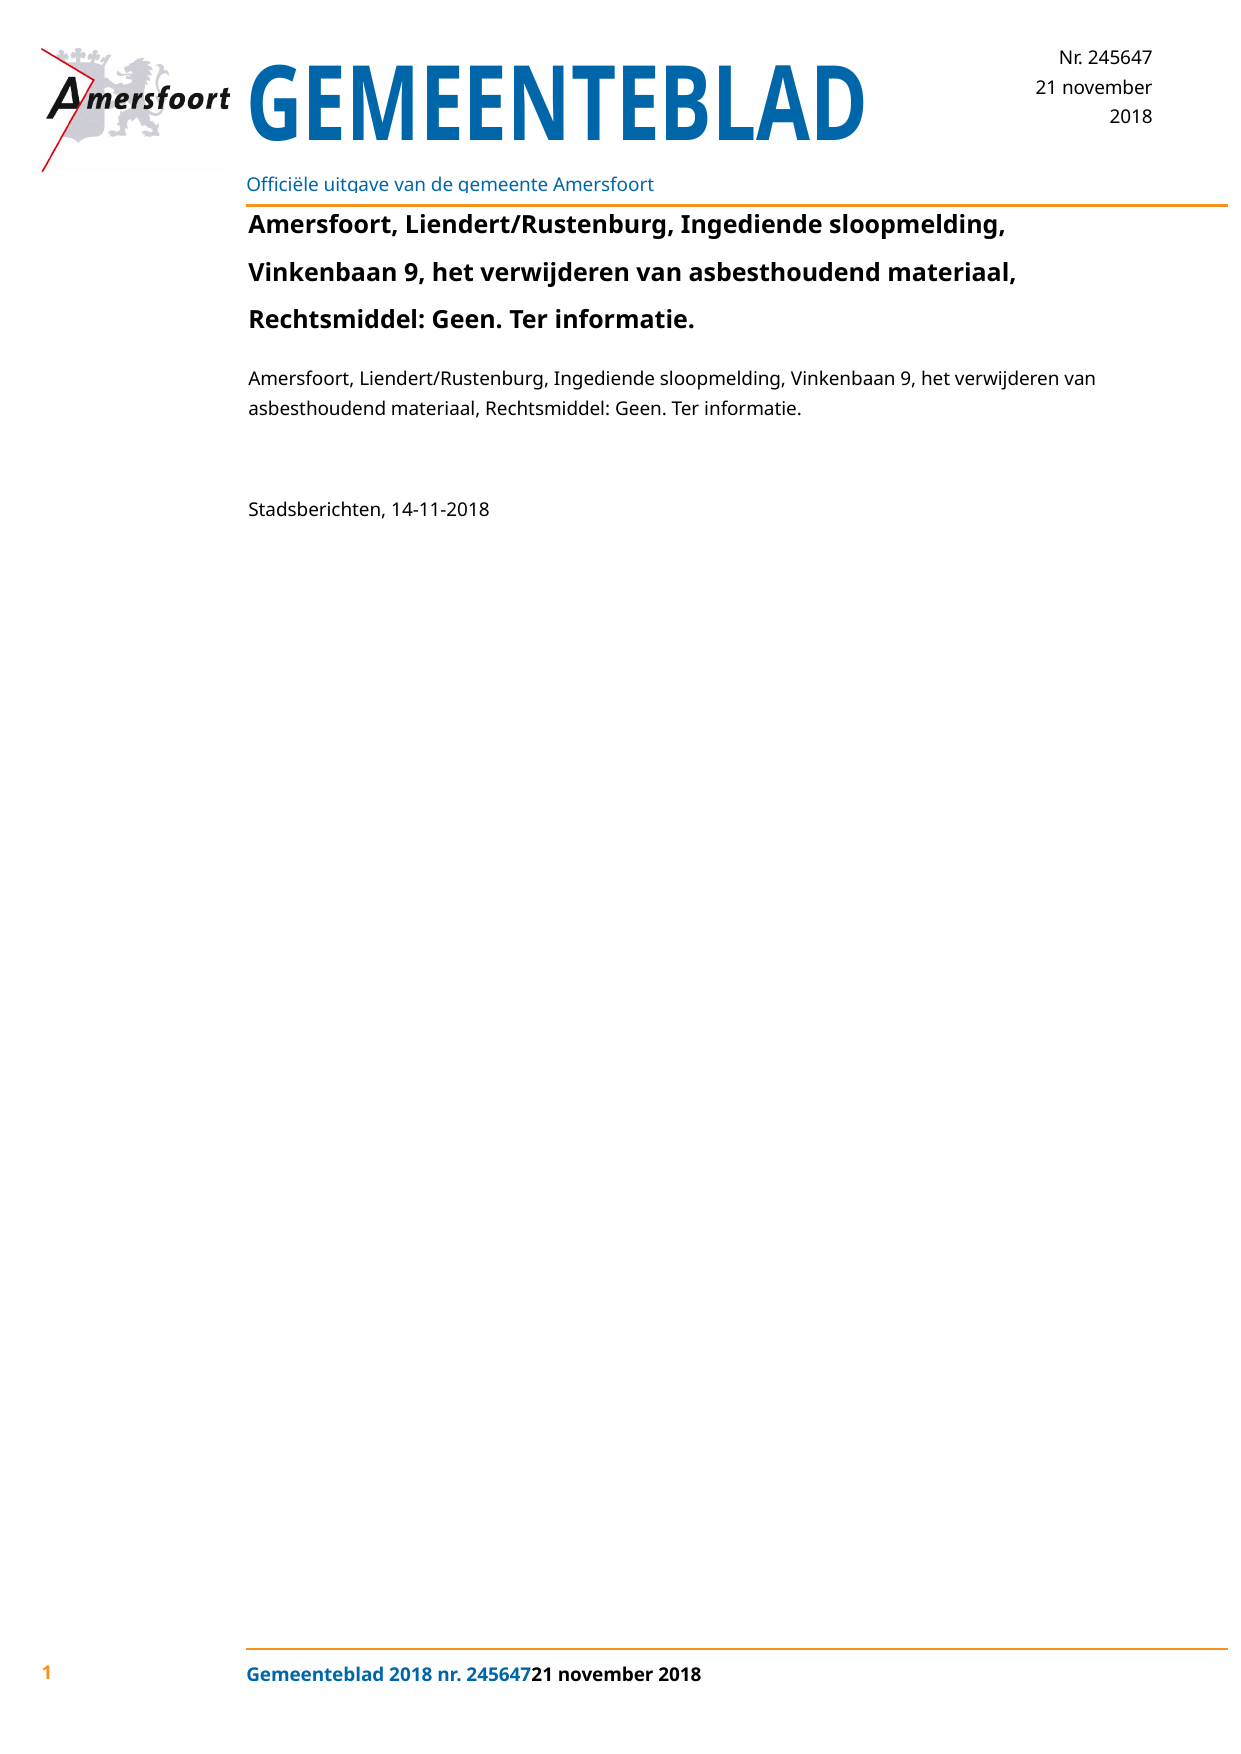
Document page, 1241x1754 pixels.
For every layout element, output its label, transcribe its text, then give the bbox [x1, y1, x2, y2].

text Amersfoort, Liendert/Rustenburg, Ingediende sloopmelding, Vinkenbaan 9, het verwijderen van asbesthoudend materiaal, Rechtsmiddel: Geen. Ter informatie. [248, 366, 1152, 421]
picture [41, 47, 231, 172]
text Amersfoort, Liendert/Rustenburg, Ingediende sloopmelding, Vinkenbaan 9, het verwijderen van asbesthoudend materiaal, Rechtsmiddel: Geen. Ter informatie. [248, 207, 1152, 336]
text Stadsberichten, 14-11-2018 [248, 496, 1152, 522]
